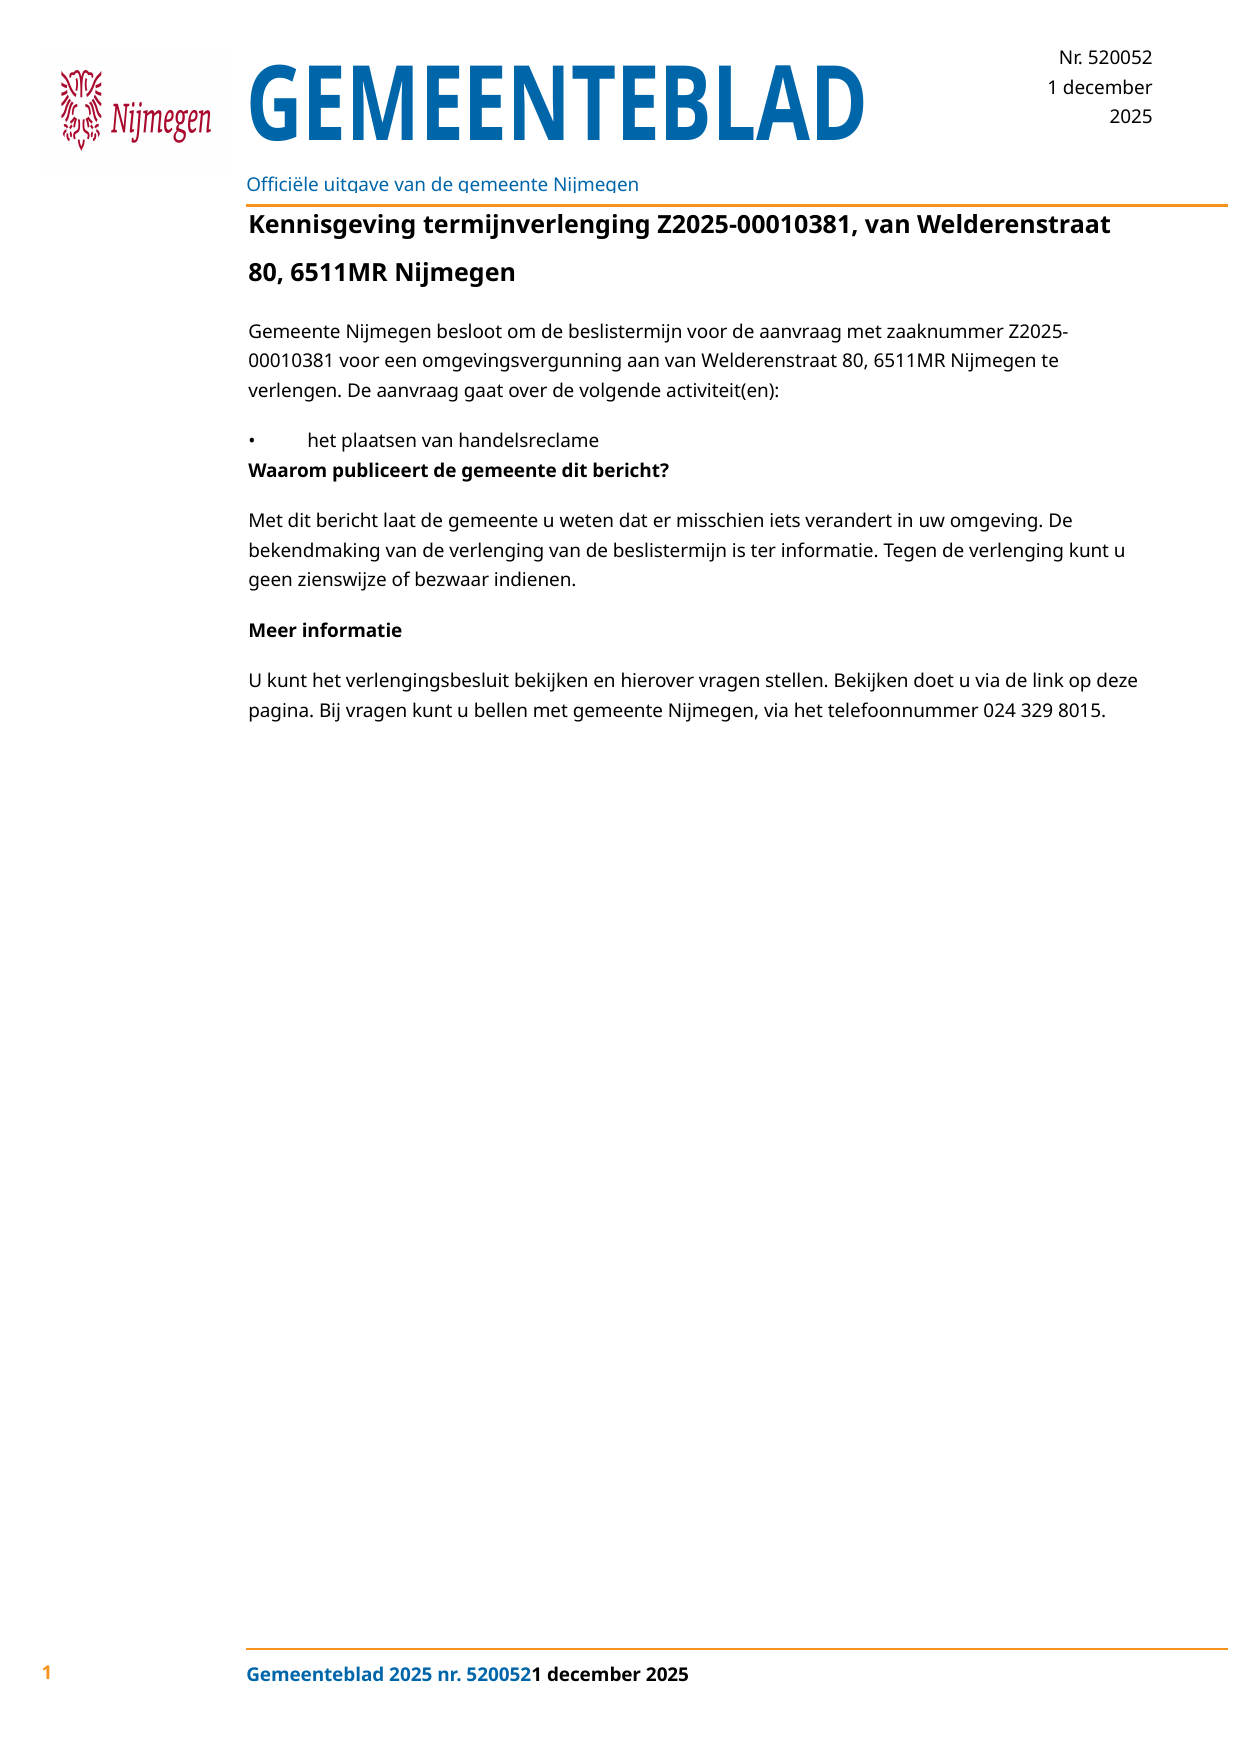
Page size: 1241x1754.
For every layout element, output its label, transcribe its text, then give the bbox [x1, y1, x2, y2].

list het plaatsen van handelsreclame [248, 427, 1152, 453]
text Gemeente Nijmegen besloot om de beslistermijn voor de aanvraag met zaaknummer Z2025-00010381 voor een omgevingsvergunning aan van Welderenstraat 80, 6511MR Nijmegen te verlengen. De aanvraag gaat over de volgende activiteit(en): [248, 318, 1152, 403]
text Met dit bericht laat de gemeente u weten dat er misschien iets verandert in uw omgeving. De bekendmaking van de verlenging van de beslistermijn is ter informatie. Tegen de verlenging kunt u geen zienswijze of bezwaar indienen. [248, 507, 1152, 592]
text Kennisgeving termijnverlenging Z2025-00010381, van Welderenstraat 80, 6511MR Nijmegen [248, 207, 1152, 288]
text Waarom publiceert de gemeente dit bericht? [248, 457, 1152, 483]
text Meer informatie [248, 617, 1152, 643]
text U kunt het verlengingsbesluit bekijken en hierover vragen stellen. Bekijken doet u via de link op deze pagina. Bij vragen kunt u bellen met gemeente Nijmegen, via het telefoonnummer 024 329 8015. [248, 667, 1152, 723]
picture [41, 47, 231, 172]
